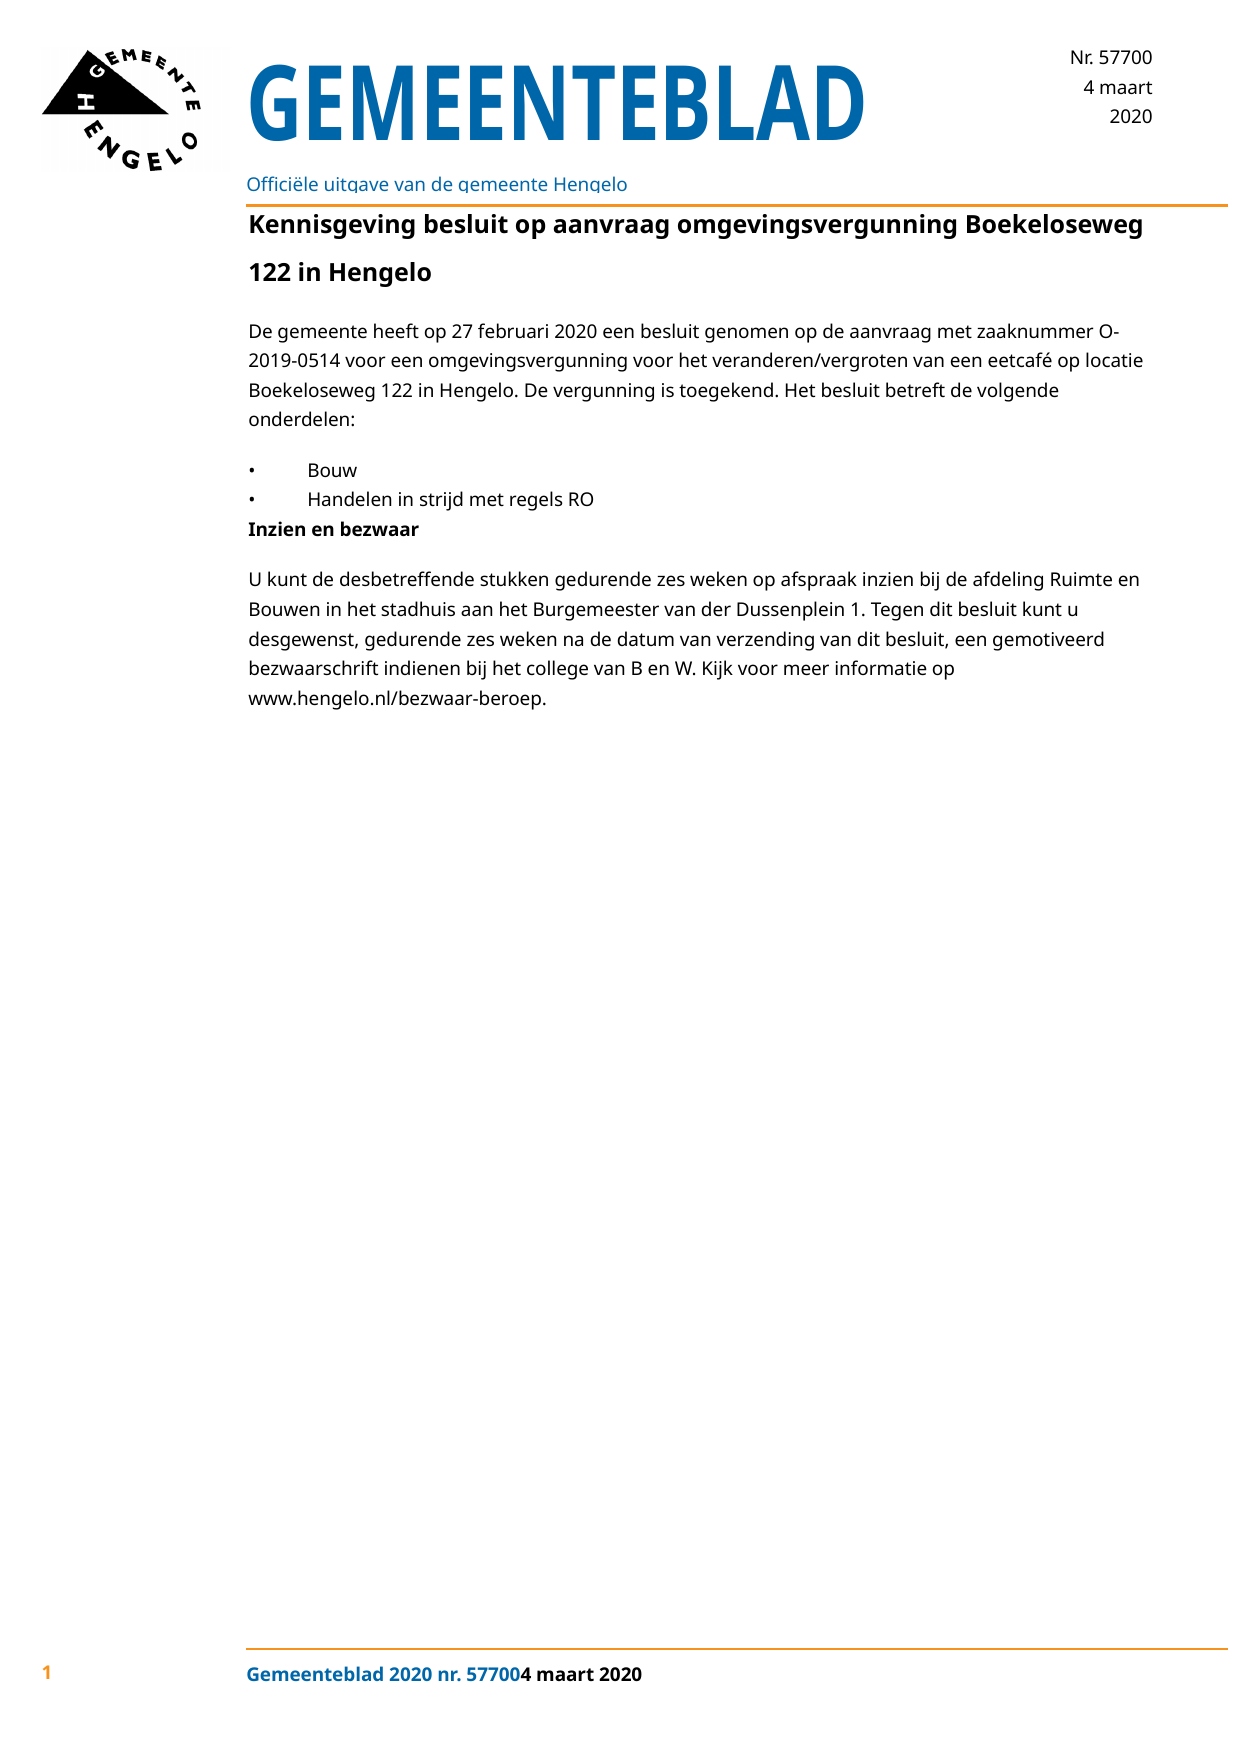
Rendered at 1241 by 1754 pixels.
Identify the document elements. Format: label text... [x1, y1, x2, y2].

text De gemeente heeft op 27 februari 2020 een besluit genomen op de aanvraag met zaaknummer O-2019-0514 voor een omgevingsvergunning voor het veranderen/vergroten van een eetcafé op locatie Boekeloseweg 122 in Hengelo. De vergunning is toegekend. Het besluit betreft de volgende onderdelen: [248, 318, 1152, 432]
text U kunt de desbetreffende stukken gedurende zes weken op afspraak inzien bij de afdeling Ruimte en Bouwen in het stadhuis aan het Burgemeester van der Dussenplein 1. Tegen dit besluit kunt u desgewenst, gedurende zes weken na de datum van verzending van dit besluit, een gemotiveerd bezwaarschrift indienen bij het college van B en W. Kijk voor meer informatie op www.hengelo.nl/bezwaar-beroep. [248, 567, 1152, 711]
text Kennisgeving besluit op aanvraag omgevingsvergunning Boekeloseweg 122 in Hengelo [248, 207, 1152, 288]
list Handelen in strijd met regels RO [248, 487, 1152, 512]
text Inzien en bezwaar [248, 516, 1152, 542]
list Bouw [248, 457, 1152, 483]
picture [41, 47, 231, 172]
